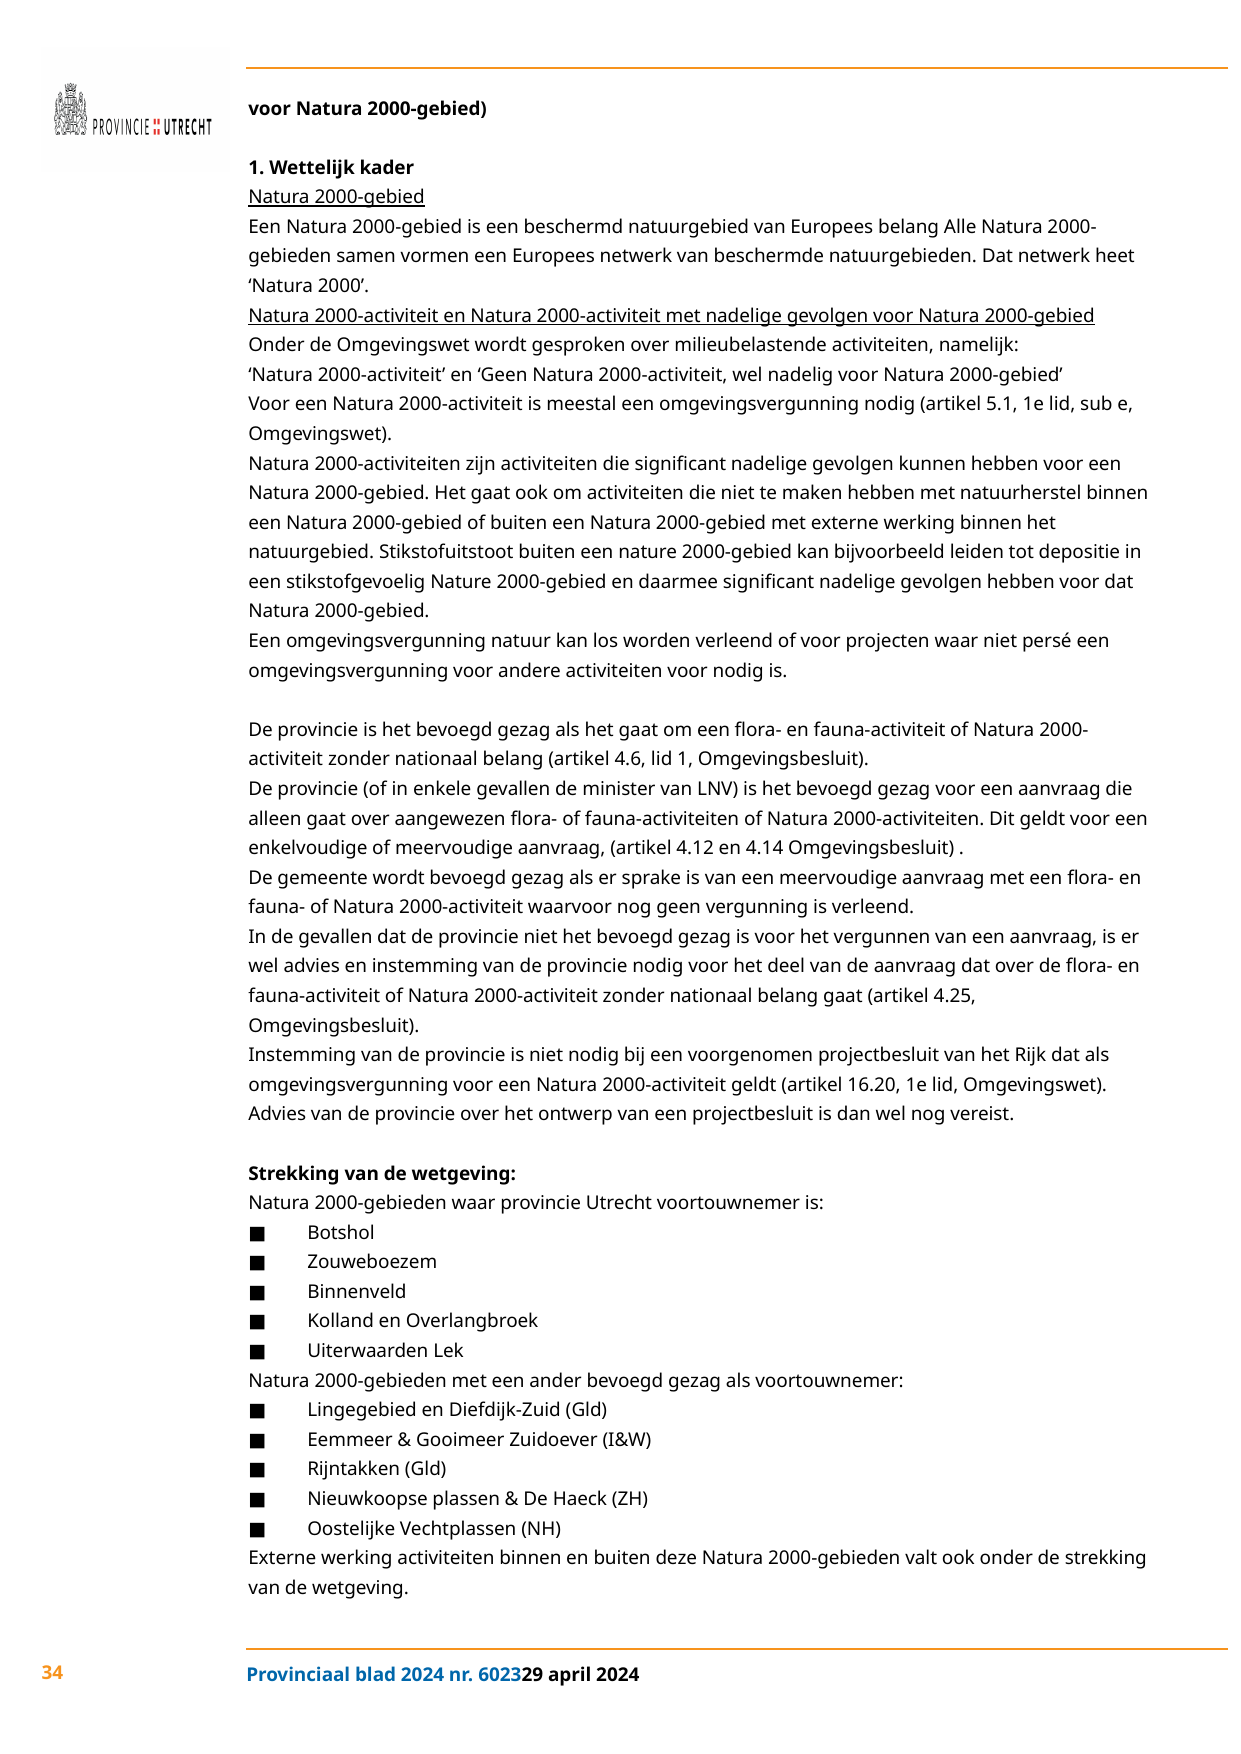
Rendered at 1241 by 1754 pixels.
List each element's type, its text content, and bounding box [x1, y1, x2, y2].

text Natura 2000-activiteiten zijn activiteiten die significant nadelige gevolgen kunnen hebben voor een Natura 2000-gebied. Het gaat ook om activiteiten die niet te maken hebben met natuurherstel binnen een Natura 2000-gebied of buiten een Natura 2000-gebied met externe werking binnen het natuurgebied. Stikstofuitstoot buiten een nature 2000-gebied kan bijvoorbeeld leiden tot depositie in een stikstofgevoelig Nature 2000-gebied en daarmee significant nadelige gevolgen hebben voor dat Natura 2000-gebied. [248, 450, 1152, 623]
list Zouweboezem [248, 1248, 1152, 1274]
text Een Natura 2000-gebied is een beschermd natuurgebied van Europees belang Alle Natura 2000-gebieden samen vormen een Europees netwerk van beschermde natuurgebieden. Dat netwerk heet ‘Natura 2000’. [248, 213, 1152, 298]
text ‘Natura 2000-activiteit’ en ‘Geen Natura 2000-activiteit, wel nadelig voor Natura 2000-gebied’ [248, 361, 1152, 387]
text Natura 2000-gebieden waar provincie Utrecht voortouwnemer is: [248, 1189, 1152, 1215]
list Eemmeer & Gooimeer Zuidoever (I&W) [248, 1426, 1152, 1452]
text Natura 2000-gebieden met een ander bevoegd gezag als voortouwnemer: [248, 1367, 1152, 1393]
text De gemeente wordt bevoegd gezag als er sprake is van een meervoudige aanvraag met een flora- en fauna- of Natura 2000-activiteit waarvoor nog geen vergunning is verleend. [248, 864, 1152, 919]
text Een omgevingsvergunning natuur kan los worden verleend of voor projecten waar niet persé een omgevingsvergunning voor andere activiteiten voor nodig is. [248, 627, 1152, 683]
list Botshol [248, 1219, 1152, 1245]
list Uiterwaarden Lek [248, 1337, 1152, 1363]
list Kolland en Overlangbroek [248, 1308, 1152, 1333]
list Oostelijke Vechtplassen (NH) [248, 1515, 1152, 1541]
text Natura 2000-activiteit en Natura 2000-activiteit met nadelige gevolgen voor Natura 2000-gebied [248, 302, 1152, 328]
text 1. Wettelijk kader [248, 154, 1152, 180]
text Strekking van de wetgeving: [248, 1160, 1152, 1186]
text In de gevallen dat de provincie niet het bevoegd gezag is voor het vergunnen van een aanvraag, is er wel advies en instemming van de provincie nodig voor het deel van de aanvraag dat over de flora- en fauna-activiteit of Natura 2000-activiteit zonder nationaal belang gaat (artikel 4.25, Omgevingsbesluit). [248, 923, 1152, 1038]
list Nieuwkoopse plassen & De Haeck (ZH) [248, 1485, 1152, 1511]
picture [41, 47, 231, 172]
text Voor een Natura 2000-activiteit is meestal een omgevingsvergunning nodig (artikel 5.1, 1e lid, sub e, Omgevingswet). [248, 391, 1152, 446]
text De provincie is het bevoegd gezag als het gaat om een flora- en fauna-activiteit of Natura 2000-activiteit zonder nationaal belang (artikel 4.6, lid 1, Omgevingsbesluit). [248, 716, 1152, 771]
text Externe werking activiteiten binnen en buiten deze Natura 2000-gebieden valt ook onder de strekking van de wetgeving. [248, 1544, 1152, 1600]
text voor Natura 2000-gebied) [248, 95, 1152, 121]
list Rijntakken (Gld) [248, 1456, 1152, 1481]
text Instemming van de provincie is niet nodig bij een voorgenomen projectbesluit van het Rijk dat als omgevingsvergunning voor een Natura 2000-activiteit geldt (artikel 16.20, 1e lid, Omgevingswet). Advies van de provincie over het ontwerp van een projectbesluit is dan wel nog vereist. [248, 1041, 1152, 1126]
list Lingegebied en Diefdijk-Zuid (Gld) [248, 1396, 1152, 1422]
text Natura 2000-gebied [248, 183, 1152, 209]
text De provincie (of in enkele gevallen de minister van LNV) is het bevoegd gezag voor een aanvraag die alleen gaat over aangewezen flora- of fauna-activiteiten of Natura 2000-activiteiten. Dit geldt voor een enkelvoudige of meervoudige aanvraag, (artikel 4.12 en 4.14 Omgevingsbesluit) . [248, 775, 1152, 860]
text Onder de Omgevingswet wordt gesproken over milieubelastende activiteiten, namelijk: [248, 331, 1152, 357]
list Binnenveld [248, 1278, 1152, 1304]
